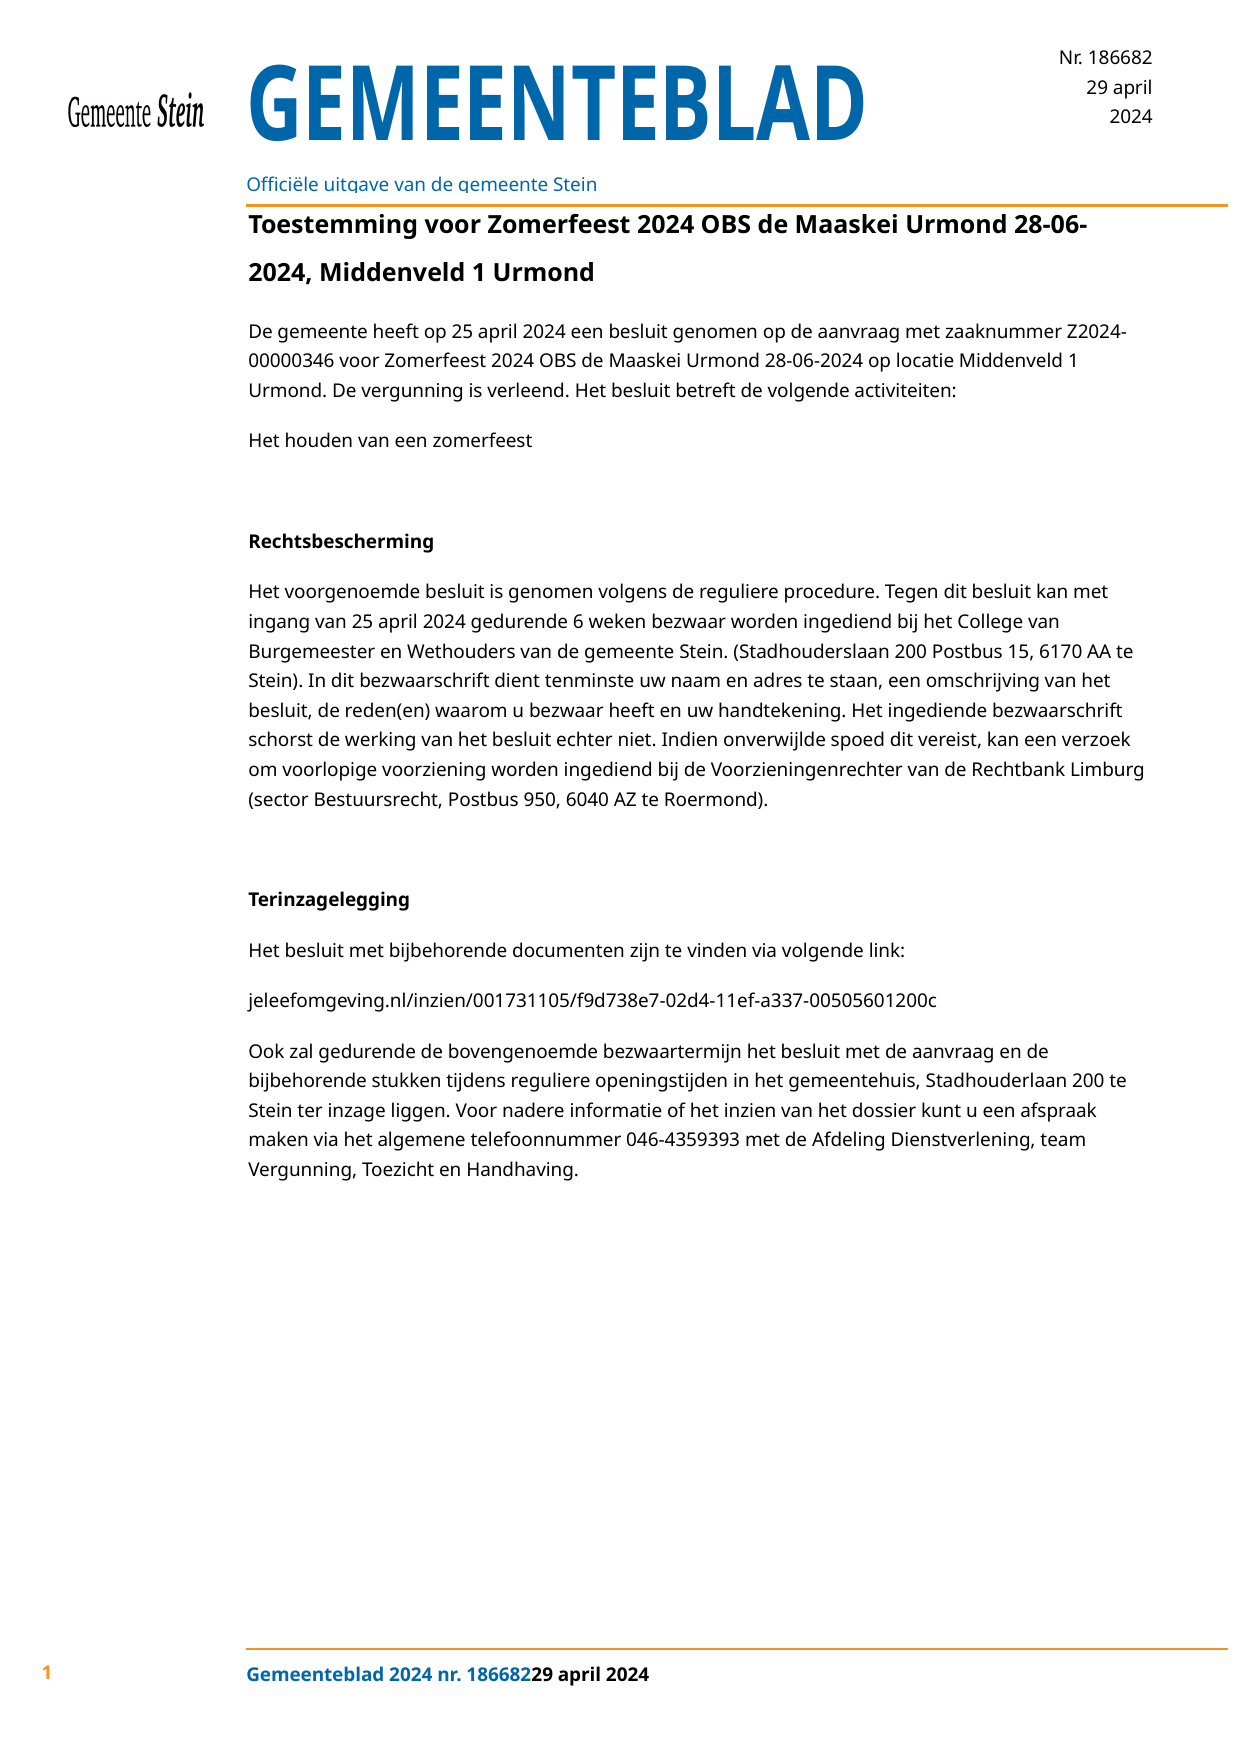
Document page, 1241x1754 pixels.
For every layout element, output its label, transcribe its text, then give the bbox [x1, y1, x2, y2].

text De gemeente heeft op 25 april 2024 een besluit genomen op de aanvraag met zaaknummer Z2024-00000346 voor Zomerfeest 2024 OBS de Maaskei Urmond 28-06-2024 op locatie Middenveld 1 Urmond. De vergunning is verleend. Het besluit betreft de volgende activiteiten: [248, 318, 1152, 403]
text Het besluit met bijbehorende documenten zijn te vinden via volgende link: [248, 937, 1152, 963]
text Rechtsbescherming [248, 528, 1152, 554]
text Het houden van een zomerfeest [248, 427, 1152, 453]
text jeleefomgeving.nl/inzien/001731105/f9d738e7-02d4-11ef-a337-00505601200c [248, 987, 1152, 1013]
text Terinzagelegging [248, 887, 1152, 912]
text Toestemming voor Zomerfeest 2024 OBS de Maaskei Urmond 28-06-2024, Middenveld 1 Urmond [248, 207, 1152, 288]
text Ook zal gedurende de bovengenoemde bezwaartermijn het besluit met de aanvraag en de bijbehorende stukken tijdens reguliere openingstijden in het gemeentehuis, Stadhouderlaan 200 te Stein ter inzage liggen. Voor nadere informatie of het inzien van het dossier kunt u een afspraak maken via het algemene telefoonnummer 046-4359393 met de Afdeling Dienstverlening, team Vergunning, Toezicht en Handhaving. [248, 1038, 1152, 1182]
picture [41, 47, 231, 172]
text Het voorgenoemde besluit is genomen volgens de reguliere procedure. Tegen dit besluit kan met ingang van 25 april 2024 gedurende 6 weken bezwaar worden ingediend bij het College van Burgemeester en Wethouders van de gemeente Stein. (Stadhouderslaan 200 Postbus 15, 6170 AA te Stein). In dit bezwaarschrift dient tenminste uw naam en adres te staan, een omschrijving van het besluit, de reden(en) waarom u bezwaar heeft en uw handtekening. Het ingediende bezwaarschrift schorst de werking van het besluit echter niet. Indien onverwijlde spoed dit vereist, kan een verzoek om voorlopige voorziening worden ingediend bij de Voorzieningenrechter van de Rechtbank Limburg (sector Bestuursrecht, Postbus 950, 6040 AZ te Roermond). [248, 579, 1152, 812]
